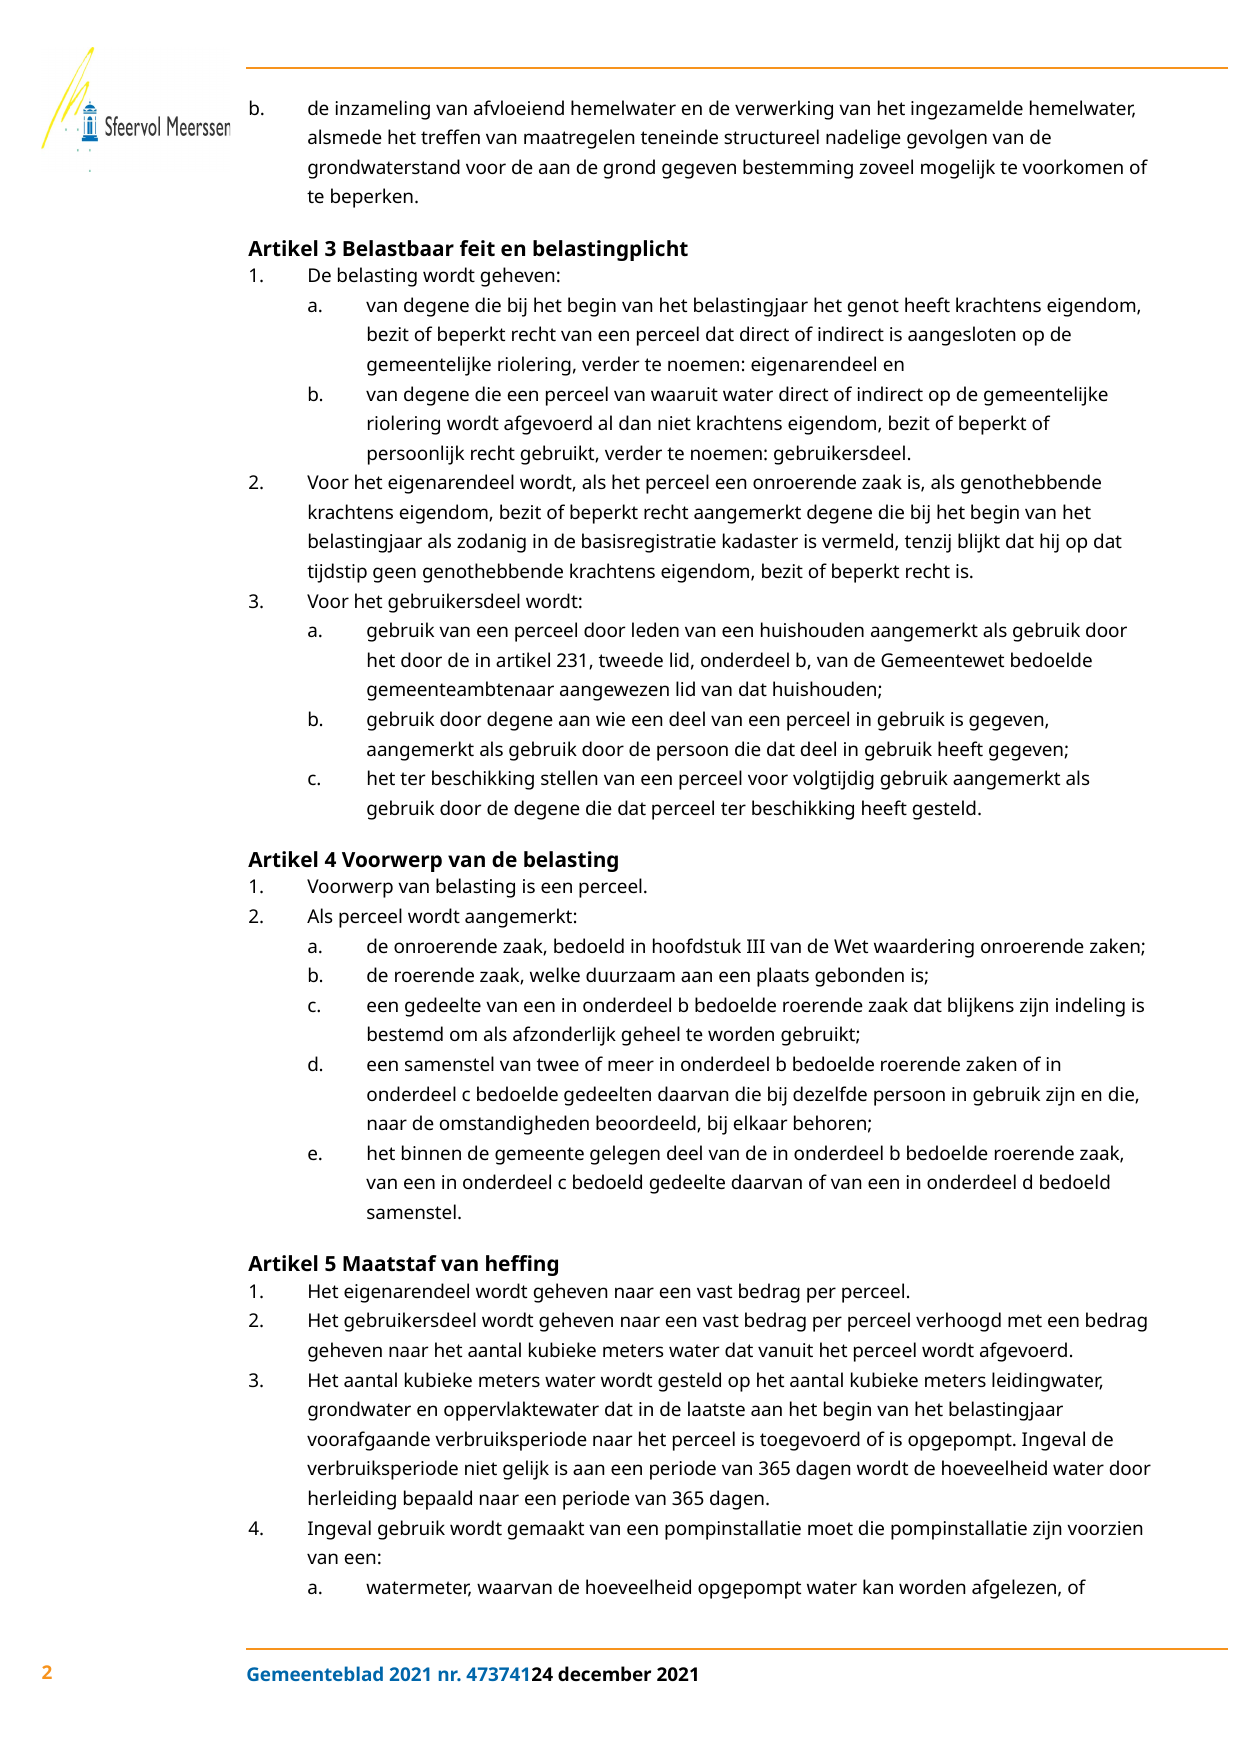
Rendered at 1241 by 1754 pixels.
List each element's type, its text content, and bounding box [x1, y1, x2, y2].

text Artikel 5 Maatstaf van heffing [248, 1249, 1152, 1278]
list Voor het eigenarendeel wordt, als het perceel een onroerende zaak is, als genothebbende krachtens eigendom, bezit of beperkt recht aangemerkt degene die bij het begin van het belastingjaar als zodanig in de basisregistratie kadaster is vermeld, tenzij blijkt dat hij op dat tijdstip geen genothebbende krachtens eigendom, bezit of beperkt recht is. [248, 469, 1152, 584]
list Het aantal kubieke meters water wordt gesteld op het aantal kubieke meters leidingwater, grondwater en oppervlaktewater dat in de laatste aan het begin van het belastingjaar voorafgaande verbruiksperiode naar het perceel is toegevoerd of is opgepompt. Ingeval de verbruiksperiode niet gelijk is aan een periode van 365 dagen wordt de hoeveelheid water door herleiding bepaald naar een periode van 365 dagen. [248, 1367, 1152, 1511]
text Artikel 3 Belastbaar feit en belastingplicht [248, 234, 1152, 262]
list gebruik door degene aan wie een deel van een perceel in gebruik is gegeven, aangemerkt als gebruik door de persoon die dat deel in gebruik heeft gegeven; [307, 706, 1152, 761]
picture [41, 47, 231, 172]
list gebruik van een perceel door leden van een huishouden aangemerkt als gebruik door het door de in artikel 231, tweede lid, onderdeel b, van de Gemeentewet bedoelde gemeenteambtenaar aangewezen lid van dat huishouden; [307, 617, 1152, 702]
list Voor het gebruikersdeel wordt: [248, 588, 1152, 613]
list het binnen de gemeente gelegen deel van de in onderdeel b bedoelde roerende zaak, van een in onderdeel c bedoeld gedeelte daarvan of van een in onderdeel d bedoeld samenstel. [307, 1140, 1152, 1225]
list Voorwerp van belasting is een perceel. [248, 874, 1152, 899]
list Het eigenarendeel wordt geheven naar een vast bedrag per perceel. [248, 1278, 1152, 1304]
list de inzameling van afvloeiend hemelwater en de verwerking van het ingezamelde hemelwater, alsmede het treffen van maatregelen teneinde structureel nadelige gevolgen van de grondwaterstand voor de aan de grond gegeven bestemming zoveel mogelijk te voorkomen of te beperken. [248, 95, 1152, 209]
list de onroerende zaak, bedoeld in hoofdstuk III van de Wet waardering onroerende zaken; [307, 933, 1152, 959]
list Het gebruikersdeel wordt geheven naar een vast bedrag per perceel verhoogd met een bedrag geheven naar het aantal kubieke meters water dat vanuit het perceel wordt afgevoerd. [248, 1308, 1152, 1363]
list de roerende zaak, welke duurzaam aan een plaats gebonden is; [307, 962, 1152, 988]
list Als perceel wordt aangemerkt: [248, 903, 1152, 929]
list De belasting wordt geheven: [248, 262, 1152, 288]
list Ingeval gebruik wordt gemaakt van een pompinstallatie moet die pompinstallatie zijn voorzien van een: [248, 1515, 1152, 1570]
list een gedeelte van een in onderdeel b bedoelde roerende zaak dat blijkens zijn indeling is bestemd om als afzonderlijk geheel te worden gebruikt; [307, 992, 1152, 1047]
list watermeter, waarvan de hoeveelheid opgepompt water kan worden afgelezen, of [307, 1574, 1152, 1599]
text Artikel 4 Voorwerp van de belasting [248, 845, 1152, 874]
list het ter beschikking stellen van een perceel voor volgtijdig gebruik aangemerkt als gebruik door de degene die dat perceel ter beschikking heeft gesteld. [307, 765, 1152, 821]
list van degene die een perceel van waaruit water direct of indirect op de gemeentelijke riolering wordt afgevoerd al dan niet krachtens eigendom, bezit of beperkt of persoonlijk recht gebruikt, verder te noemen: gebruikersdeel. [307, 381, 1152, 466]
list van degene die bij het begin van het belastingjaar het genot heeft krachtens eigendom, bezit of beperkt recht van een perceel dat direct of indirect is aangesloten op de gemeentelijke riolering, verder te noemen: eigenarendeel en [307, 292, 1152, 377]
list een samenstel van twee of meer in onderdeel b bedoelde roerende zaken of in onderdeel c bedoelde gedeelten daarvan die bij dezelfde persoon in gebruik zijn en die, naar de omstandigheden beoordeeld, bij elkaar behoren; [307, 1051, 1152, 1136]
